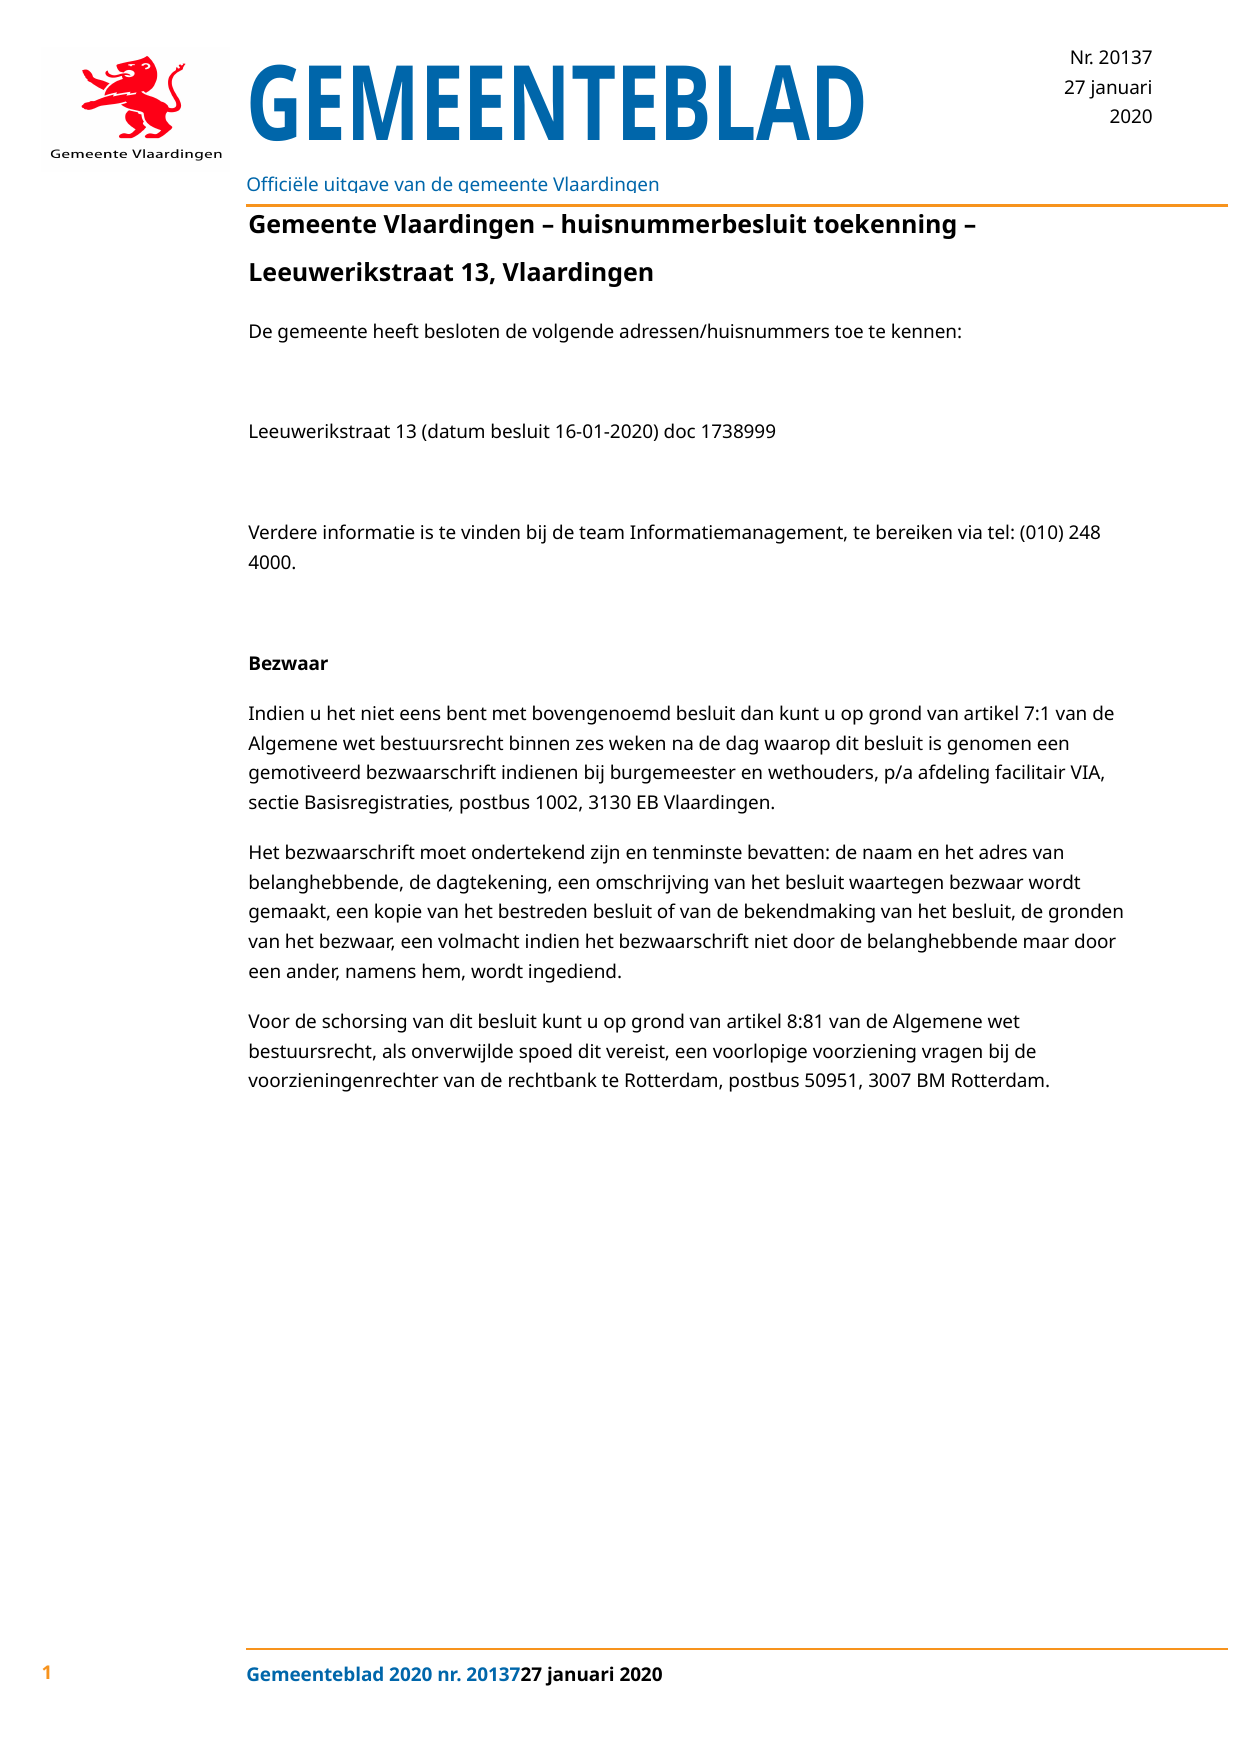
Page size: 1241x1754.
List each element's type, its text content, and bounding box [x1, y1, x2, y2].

text Leeuwerikstraat 13 (datum besluit 16-01-2020) doc 1738999 [248, 419, 1152, 444]
text Indien u het niet eens bent met bovengenoemd besluit dan kunt u op grond van artikel 7:1 van de Algemene wet bestuursrecht binnen zes weken na de dag waarop dit besluit is genomen een gemotiveerd bezwaarschrift indienen bij burgemeester en wethouders, p/a afdeling facilitair VIA, sectie Basisregistraties, postbus 1002, 3130 EB Vlaardingen. [248, 700, 1152, 815]
text Verdere informatie is te vinden bij de team Informatiemanagement, te bereiken via tel: (010) 248 4000. [248, 519, 1152, 575]
text De gemeente heeft besloten de volgende adressen/huisnummers toe te kennen: [248, 318, 1152, 344]
text Bezwaar [248, 650, 1152, 676]
picture [41, 47, 231, 172]
text Voor de schorsing van dit besluit kunt u op grond van artikel 8:81 van de Algemene wet bestuursrecht, als onverwijlde spoed dit vereist, een voorlopige voorziening vragen bij de voorzieningenrechter van de rechtbank te Rotterdam, postbus 50951, 3007 BM Rotterdam. [248, 1008, 1152, 1093]
text Het bezwaarschrift moet ondertekend zijn en tenminste bevatten: de naam en het adres van belanghebbende, de dagtekening, een omschrijving van het besluit waartegen bezwaar wordt gemaakt, een kopie van het bestreden besluit of van de bekendmaking van het besluit, de gronden van het bezwaar, een volmacht indien het bezwaarschrift niet door de belanghebbende maar door een ander, namens hem, wordt ingediend. [248, 839, 1152, 984]
text Gemeente Vlaardingen – huisnummerbesluit toekenning – Leeuwerikstraat 13, Vlaardingen [248, 207, 1152, 288]
